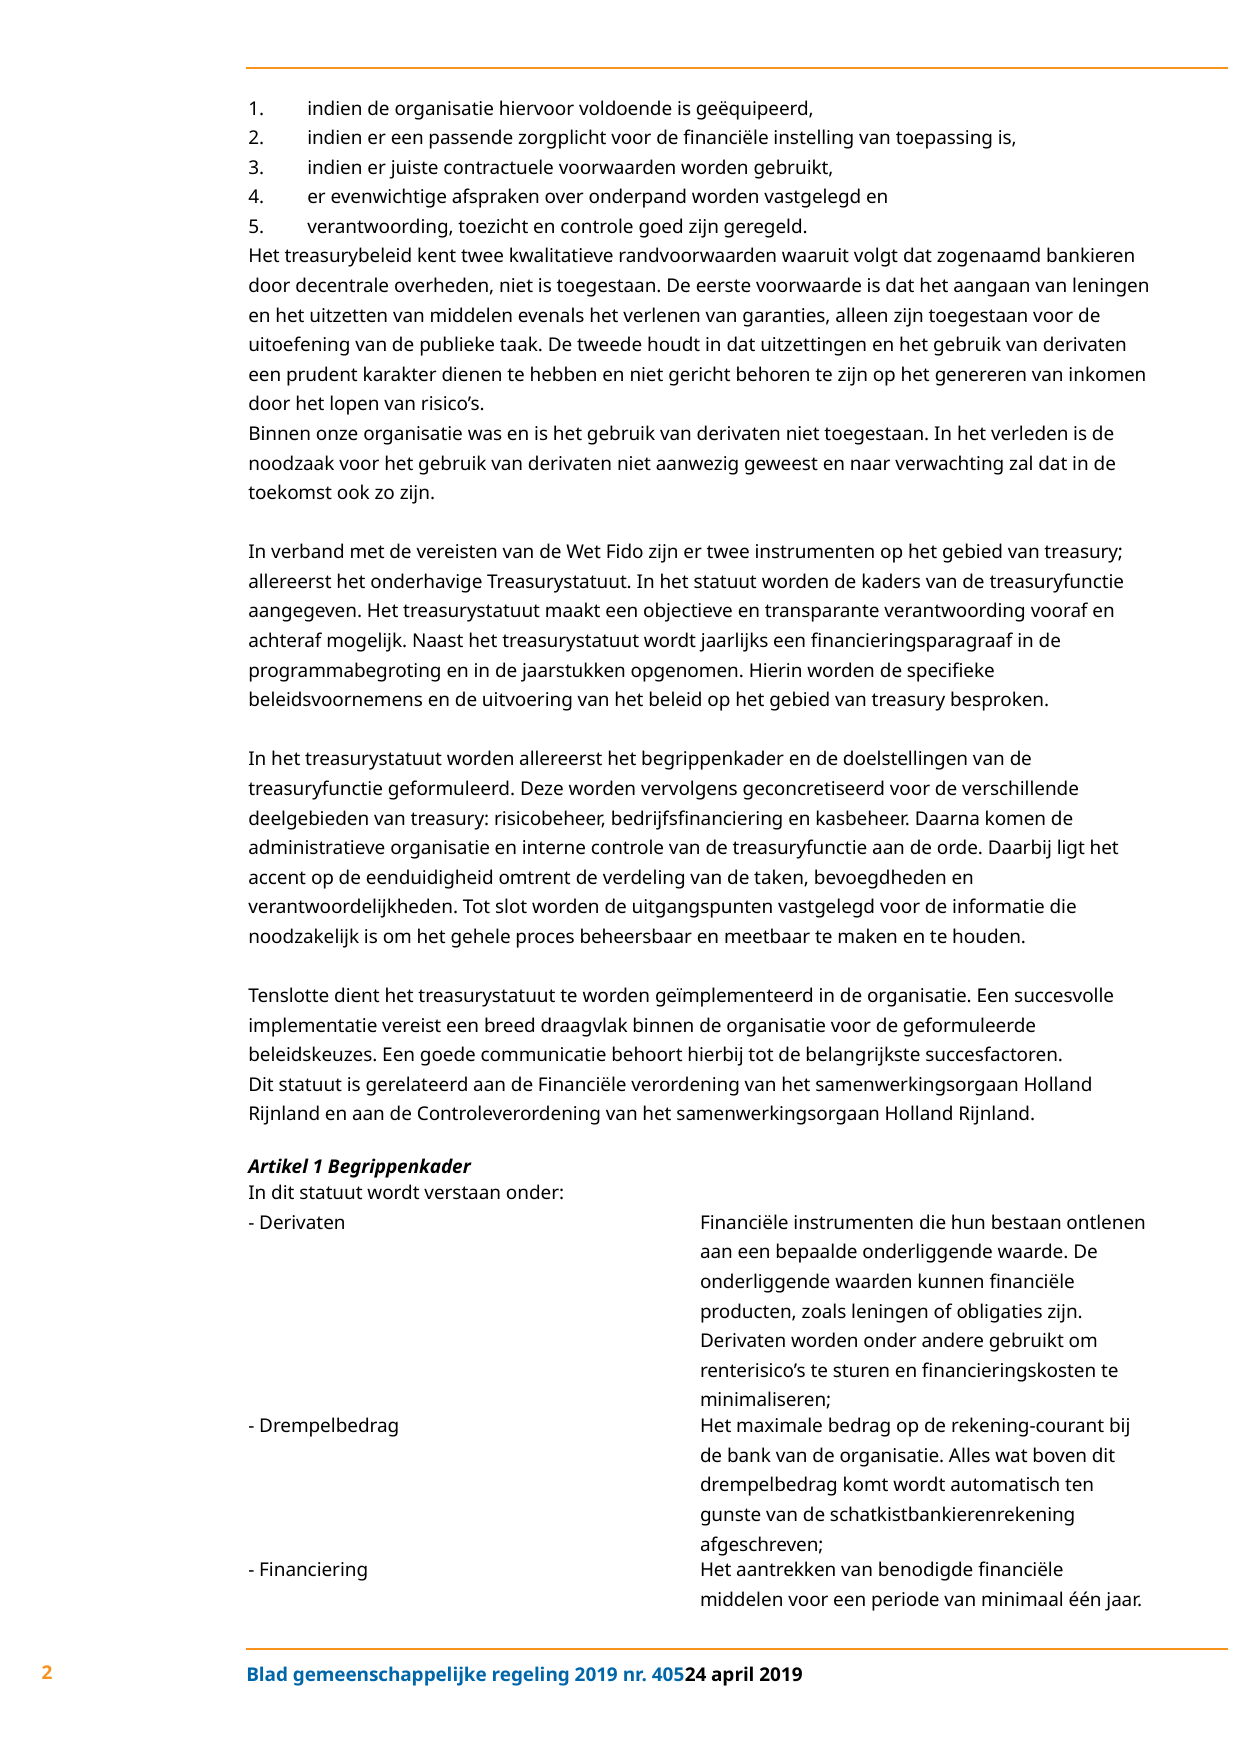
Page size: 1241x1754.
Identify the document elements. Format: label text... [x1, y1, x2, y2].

list indien de organisatie hiervoor voldoende is geëquipeerd, [248, 95, 1152, 121]
table_cell - Drempelbedrag [248, 1413, 700, 1556]
text Artikel 1 Begrippenkader [248, 1151, 1152, 1179]
text In dit statuut wordt verstaan onder: [248, 1179, 1152, 1205]
text Dit statuut is gerelateerd aan de Financiële verordening van het samenwerkingsorgaan Holland Rijnland en aan de Controleverordening van het samenwerkingsorgaan Holland Rijnland. [248, 1071, 1152, 1126]
text Binnen onze organisatie was en is het gebruik van derivaten niet toegestaan. In het verleden is de noodzaak voor het gebruik van derivaten niet aanwezig geweest en naar verwachting zal dat in de toekomst ook zo zijn. [248, 420, 1152, 505]
text In het treasurystatuut worden allereerst het begrippenkader en de doelstellingen van de treasuryfunctie geformuleerd. Deze worden vervolgens geconcretiseerd voor de verschillende deelgebieden van treasury: risicobeheer, bedrijfsfinanciering en kasbeheer. Daarna komen de administratieve organisatie en interne controle van de treasuryfunctie aan de orde. Daarbij ligt het accent op de eenduidigheid omtrent de verdeling van de taken, bevoegdheden en verantwoordelijkheden. Tot slot worden de uitgangspunten vastgelegd voor de informatie die noodzakelijk is om het gehele proces beheersbaar en meetbaar te maken en te houden. [248, 746, 1152, 949]
list indien er een passende zorgplicht voor de financiële instelling van toepassing is, [248, 124, 1152, 150]
table_header - Derivaten [248, 1209, 700, 1412]
list indien er juiste contractuele voorwaarden worden gebruikt, [248, 154, 1152, 180]
table_cell Het maximale bedrag op de rekening-courant bij de bank van de organisatie. Alles wat boven dit drempelbedrag komt wordt automatisch ten gunste van de schatkistbankierenrekening afgeschreven; [700, 1413, 1152, 1556]
text Het treasurybeleid kent twee kwalitatieve randvoorwaarden waaruit volgt dat zogenaamd bankieren door decentrale overheden, niet is toegestaan. De eerste voorwaarde is dat het aangaan van leningen en het uitzetten van middelen evenals het verlenen van garanties, alleen zijn toegestaan voor de uitoefening van de publieke taak. De tweede houdt in dat uitzettingen en het gebruik van derivaten een prudent karakter dienen te hebben en niet gericht behoren te zijn op het genereren van inkomen door het lopen van risico’s. [248, 243, 1152, 416]
picture [41, 47, 231, 172]
table_cell - Financiering [248, 1556, 700, 1612]
list er evenwichtige afspraken over onderpand worden vastgelegd en [248, 183, 1152, 209]
text In verband met de vereisten van de Wet Fido zijn er twee instrumenten op het gebied van treasury; allereerst het onderhavige Treasurystatuut. In het statuut worden de kaders van de treasuryfunctie aangegeven. Het treasurystatuut maakt een objectieve en transparante verantwoording vooraf en achteraf mogelijk. Naast het treasurystatuut wordt jaarlijks een financieringsparagraaf in de programmabegroting en in de jaarstukken opgenomen. Hierin worden de specifieke beleidsvoornemens en de uitvoering van het beleid op het gebied van treasury besproken. [248, 538, 1152, 712]
table_cell Het aantrekken van benodigde financiële middelen voor een periode van minimaal één jaar. [700, 1556, 1152, 1612]
table_header Financiële instrumenten die hun bestaan ontlenen aan een bepaalde onderliggende waarde. De onderliggende waarden kunnen financiële producten, zoals leningen of obligaties zijn. Derivaten worden onder andere gebruikt om renterisico’s te sturen en financieringskosten te minimaliseren; [700, 1209, 1152, 1412]
text Tenslotte dient het treasurystatuut te worden geïmplementeerd in de organisatie. Een succesvolle implementatie vereist een breed draagvlak binnen de organisatie voor de geformuleerde beleidskeuzes. Een goede communicatie behoort hierbij tot de belangrijkste succesfactoren. [248, 982, 1152, 1067]
list verantwoording, toezicht en controle goed zijn geregeld. [248, 213, 1152, 239]
